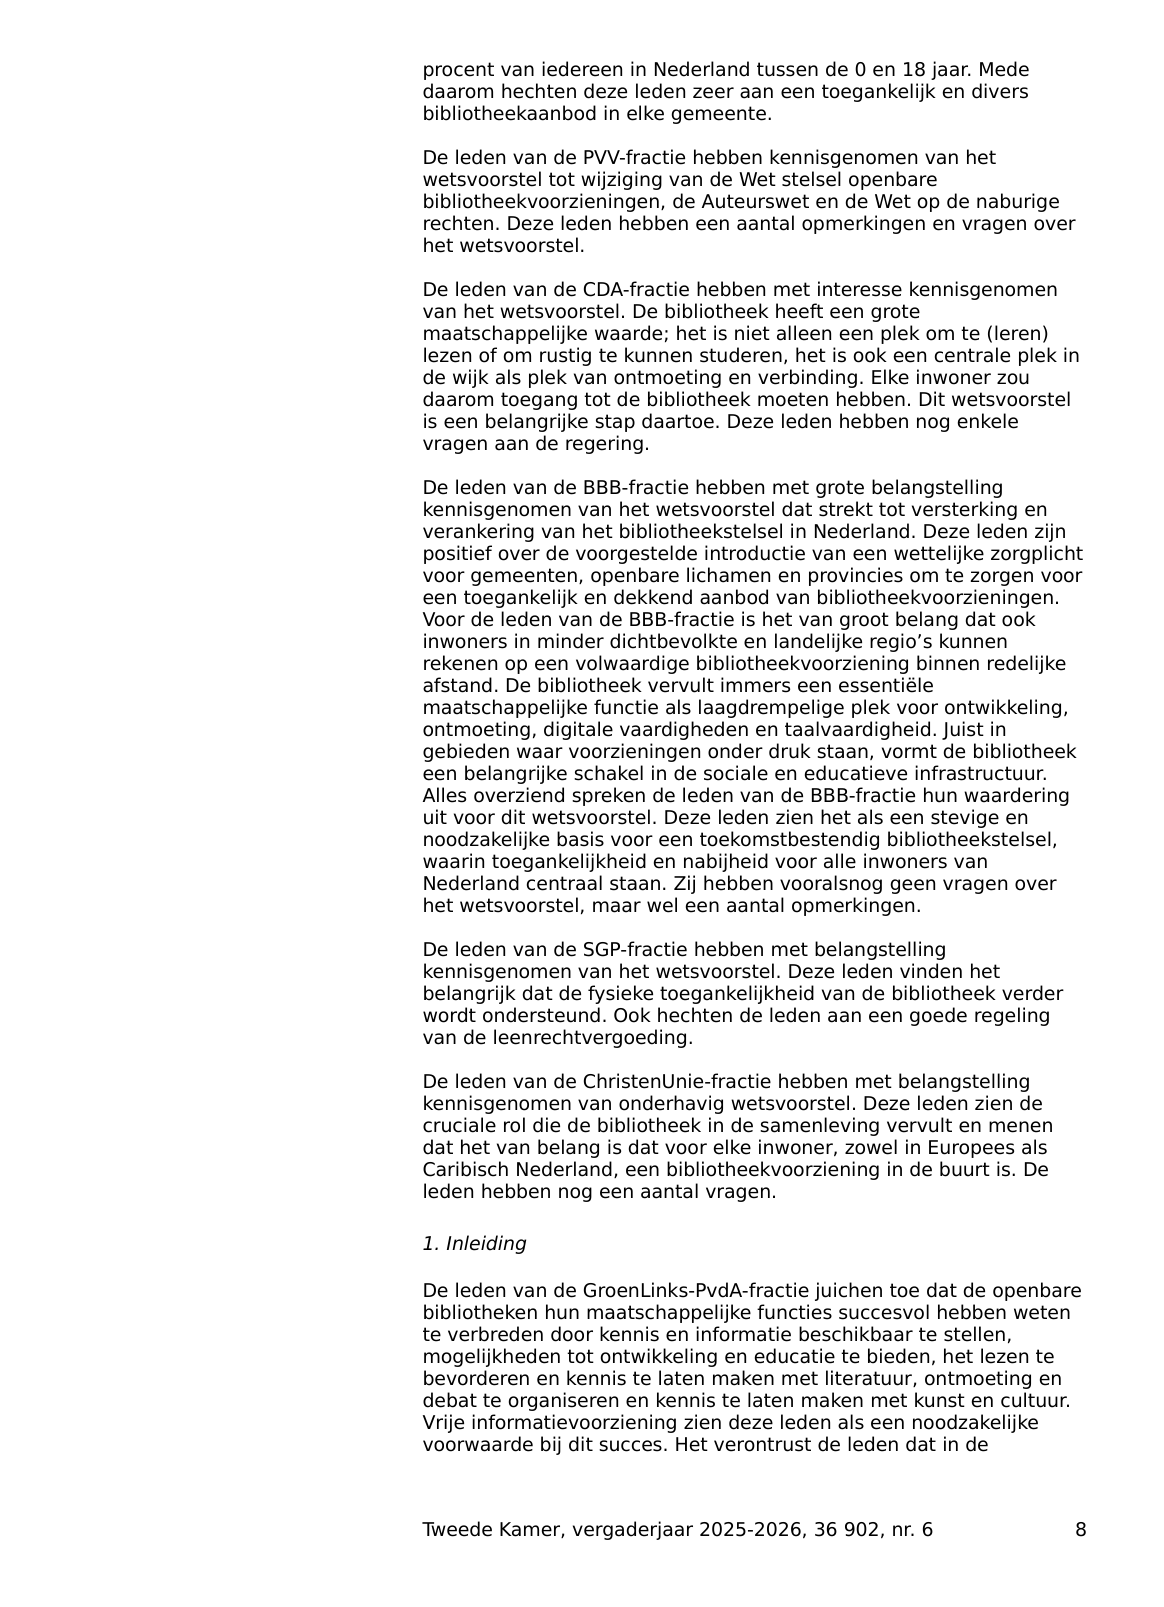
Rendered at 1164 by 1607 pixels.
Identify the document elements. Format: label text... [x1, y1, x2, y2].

text procent van iedereen in Nederland tussen de 0 en 18 jaar. Mede daarom hechten deze leden zeer aan een toegankelijk en divers bibliotheekaanbod in elke gemeente. [422, 59, 1087, 125]
text De leden van de PVV-fractie hebben kennisgenomen van het wetsvoorstel tot wijziging van de Wet stelsel openbare bibliotheekvoorzieningen, de Auteurswet en de Wet op de naburige rechten. Deze leden hebben een aantal opmerkingen en vragen over het wetsvoorstel. [422, 147, 1087, 257]
subtitle 1. Inleiding [422, 1233, 1087, 1255]
text De leden van de BBB-fractie hebben met grote belangstelling kennisgenomen van het wetsvoorstel dat strekt tot versterking en verankering van het bibliotheekstelsel in Nederland. Deze leden zijn positief over de voorgestelde introductie van een wettelijke zorgplicht voor gemeenten, openbare lichamen en provincies om te zorgen voor een toegankelijk en dekkend aanbod van bibliotheekvoorzieningen. [422, 477, 1087, 609]
text De leden van de CDA-fractie hebben met interesse kennisgenomen van het wetsvoorstel. De bibliotheek heeft een grote maatschappelijke waarde; het is niet alleen een plek om te (leren) lezen of om rustig te kunnen studeren, het is ook een centrale plek in de wijk als plek van ontmoeting en verbinding. Elke inwoner zou daarom toegang tot de bibliotheek moeten hebben. Dit wetsvoorstel is een belangrijke stap daartoe. Deze leden hebben nog enkele vragen aan de regering. [422, 279, 1087, 455]
text Alles overziend spreken de leden van de BBB-fractie hun waardering uit voor dit wetsvoorstel. Deze leden zien het als een stevige en noodzakelijke basis voor een toekomstbestendig bibliotheekstelsel, waarin toegankelijkheid en nabijheid voor alle inwoners van Nederland centraal staan. Zij hebben vooralsnog geen vragen over het wetsvoorstel, maar wel een aantal opmerkingen. [422, 785, 1087, 917]
text De leden van de SGP-fractie hebben met belangstelling kennisgenomen van het wetsvoorstel. Deze leden vinden het belangrijk dat de fysieke toegankelijkheid van de bibliotheek verder wordt ondersteund. Ook hechten de leden aan een goede regeling van de leenrechtvergoeding. [422, 939, 1087, 1049]
text De leden van de GroenLinks-PvdA-fractie juichen toe dat de openbare bibliotheken hun maatschappelijke functies succesvol hebben weten te verbreden door kennis en informatie beschikbaar te stellen, mogelijkheden tot ontwikkeling en educatie te bieden, het lezen te bevorderen en kennis te laten maken met literatuur, ontmoeting en debat te organiseren en kennis te laten maken met kunst en cultuur. Vrije informatievoorziening zien deze leden als een noodzakelijke voorwaarde bij dit succes. Het verontrust de leden dat in de [422, 1280, 1087, 1456]
text De leden van de ChristenUnie-fractie hebben met belangstelling kennisgenomen van onderhavig wetsvoorstel. Deze leden zien de cruciale rol die de bibliotheek in de samenleving vervult en menen dat het van belang is dat voor elke inwoner, zowel in Europees als Caribisch Nederland, een bibliotheekvoorziening in de buurt is. De leden hebben nog een aantal vragen. [422, 1071, 1087, 1203]
text Voor de leden van de BBB-fractie is het van groot belang dat ook inwoners in minder dichtbevolkte en landelijke regio’s kunnen rekenen op een volwaardige bibliotheekvoorziening binnen redelijke afstand. De bibliotheek vervult immers een essentiële maatschappelijke functie als laagdrempelige plek voor ontwikkeling, ontmoeting, digitale vaardigheden en taalvaardigheid. Juist in gebieden waar voorzieningen onder druk staan, vormt de bibliotheek een belangrijke schakel in de sociale en educatieve infrastructuur. [422, 609, 1087, 785]
